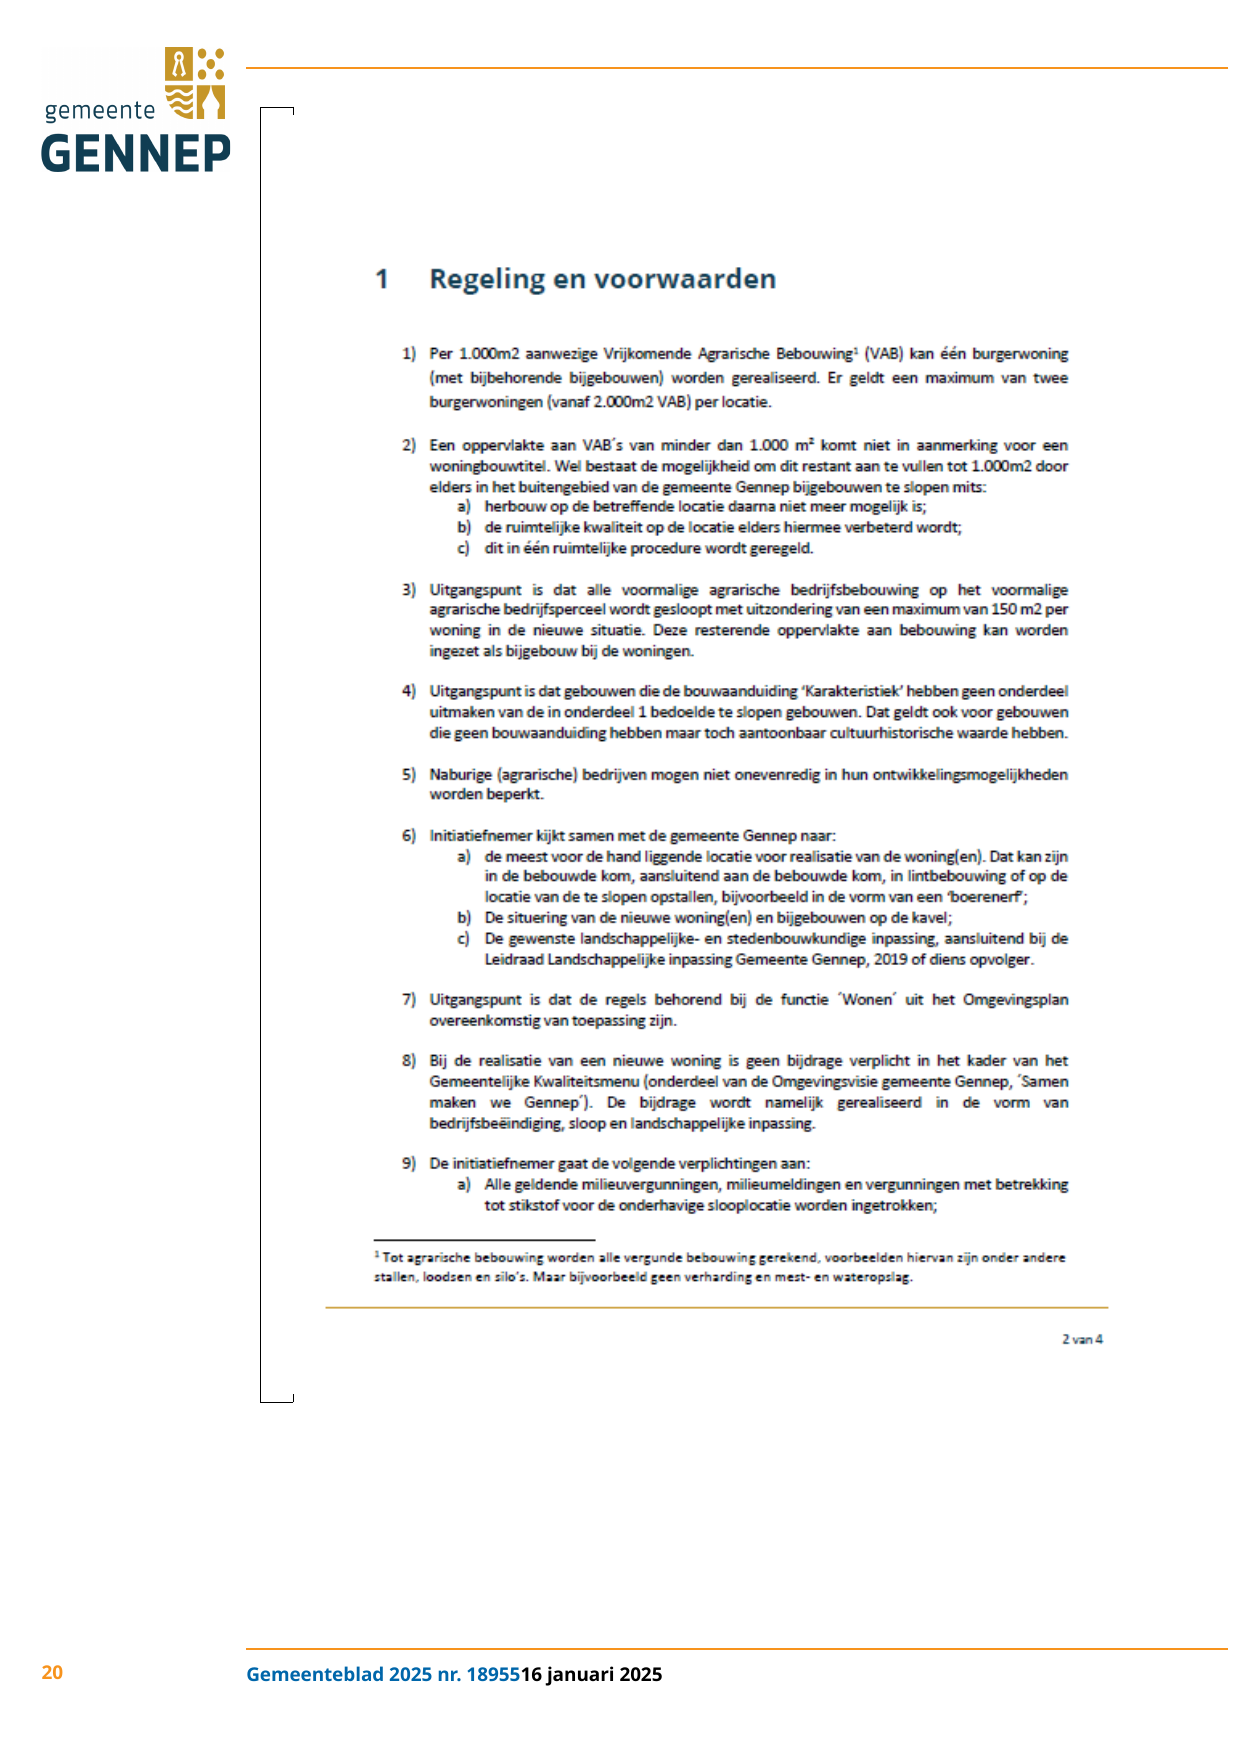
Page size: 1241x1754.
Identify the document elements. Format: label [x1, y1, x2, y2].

picture [41, 47, 231, 172]
picture [268, 115, 1173, 1394]
